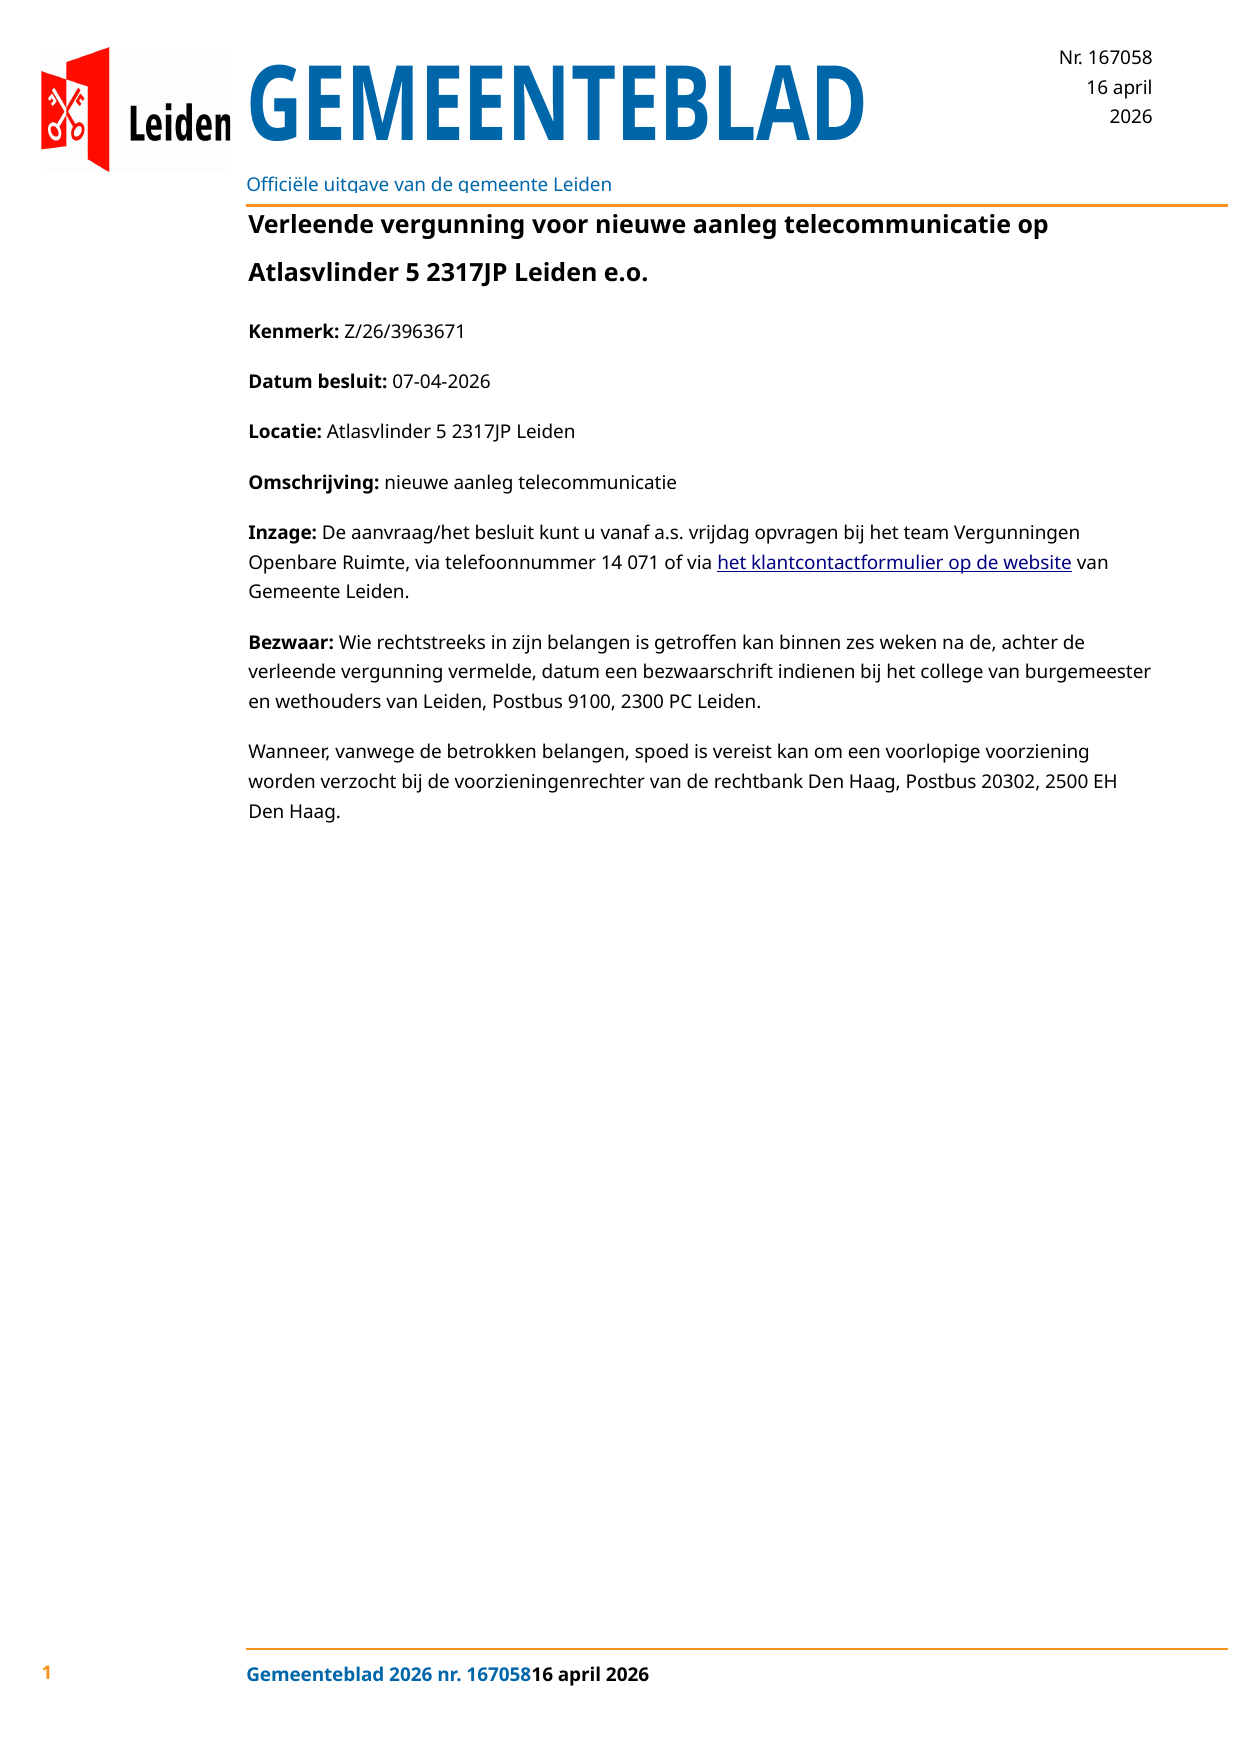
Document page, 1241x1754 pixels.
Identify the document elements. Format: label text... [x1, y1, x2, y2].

text Wanneer, vanwege de betrokken belangen, spoed is vereist kan om een voorlopige voorziening worden verzocht bij de voorzieningenrechter van de rechtbank Den Haag, Postbus 20302, 2500 EH Den Haag. [248, 739, 1152, 824]
text Locatie: Atlasvlinder 5 2317JP Leiden [248, 419, 1152, 444]
text Bezwaar: Wie rechtstreeks in zijn belangen is getroffen kan binnen zes weken na de, achter de verleende vergunning vermelde, datum een bezwaarschrift indienen bij het college van burgemeester en wethouders van Leiden, Postbus 9100, 2300 PC Leiden. [248, 629, 1152, 714]
text Inzage: De aanvraag/het besluit kunt u vanaf a.s. vrijdag opvragen bij het team Vergunningen Openbare Ruimte, via telefoonnummer 14 071 of via het klantcontactformulier op de website van Gemeente Leiden. [248, 519, 1152, 604]
text Kenmerk: Z/26/3963671 [248, 318, 1152, 344]
picture [41, 47, 231, 172]
text Datum besluit: 07-04-2026 [248, 368, 1152, 394]
text Verleende vergunning voor nieuwe aanleg telecommunicatie op Atlasvlinder 5 2317JP Leiden e.o. [248, 207, 1152, 288]
text Omschrijving: nieuwe aanleg telecommunicatie [248, 469, 1152, 495]
